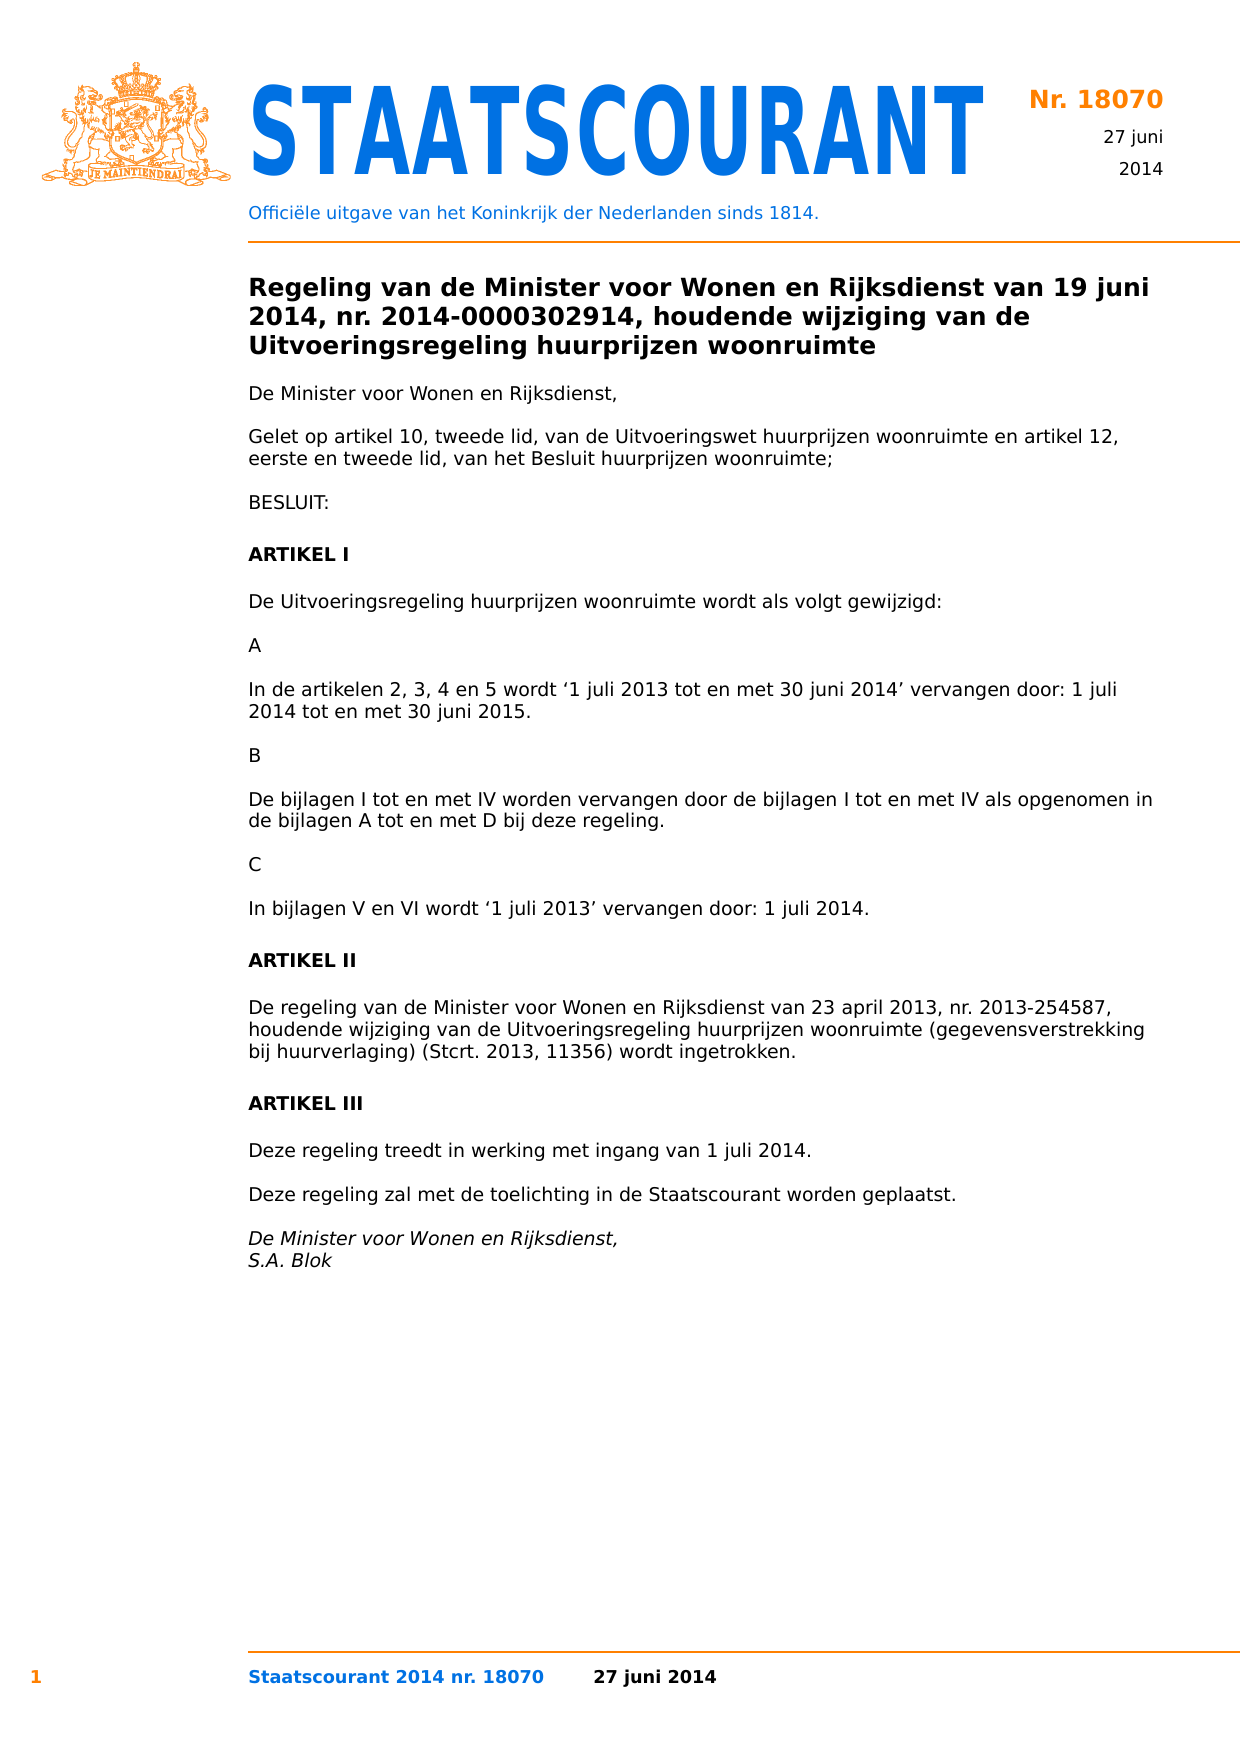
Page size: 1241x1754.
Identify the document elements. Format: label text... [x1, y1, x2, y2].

subtitle ARTIKEL III [248, 1093, 1163, 1115]
subtitle ARTIKEL II [248, 950, 1163, 972]
text De Minister voor Wonen en Rijksdienst, [248, 382, 1163, 404]
subtitle ARTIKEL I [248, 544, 1163, 566]
text Deze regeling treedt in werking met ingang van 1 juli 2014. [248, 1140, 1163, 1162]
text In bijlagen V en VI wordt ‘1 juli 2013’ vervangen door: 1 juli 2014. [248, 898, 1163, 920]
text C [248, 854, 1163, 876]
table_header Nr. 18070 [998, 62, 1240, 121]
text De regeling van de Minister voor Wonen en Rijksdienst van 23 april 2013, nr. 2013-254587, houdende wijziging van de Uitvoeringsregeling huurprijzen woonruimte (gegevensverstrekking bij huurverlaging) (Stcrt. 2013, 11356) wordt ingetrokken. [248, 997, 1163, 1063]
table_cell 2014 [998, 153, 1240, 203]
text In de artikelen 2, 3, 4 en 5 wordt ‘1 juli 2013 tot en met 30 juni 2014’ vervangen door: 1 juli 2014 tot en met 30 juni 2015. [248, 679, 1163, 723]
text De bijlagen I tot en met IV worden vervangen door de bijlagen I tot en met IV als opgenomen in de bijlagen A tot en met D bij deze regeling. [248, 788, 1163, 832]
text De Minister voor Wonen en Rijksdienst, S.A. Blok [248, 1228, 1163, 1272]
table_header STAATSCOURANT [248, 62, 998, 203]
text A [248, 635, 1163, 657]
subtitle Regeling van de Minister voor Wonen en Rijksdienst van 19 juni 2014, nr. 2014-0000302914, houdende wijziging van de Uitvoeringsregeling huurprijzen woonruimte [248, 273, 1163, 361]
text Gelet op artikel 10, tweede lid, van de Uitvoeringswet huurprijzen woonruimte en artikel 12, eerste en tweede lid, van het Besluit huurprijzen woonruimte; [248, 426, 1163, 470]
text B [248, 744, 1163, 767]
table_cell Officiële uitgave van het Koninkrijk der Nederlanden sinds 1814. [248, 203, 1240, 241]
text De Uitvoeringsregeling huurprijzen woonruimte wordt als volgt gewijzigd: [248, 591, 1163, 613]
table_header [25, 62, 248, 241]
text BESLUIT: [248, 492, 1163, 514]
picture [41, 62, 231, 186]
text Deze regeling zal met de toelichting in de Staatscourant worden geplaatst. [248, 1184, 1163, 1206]
table_cell 27 juni [998, 121, 1240, 153]
